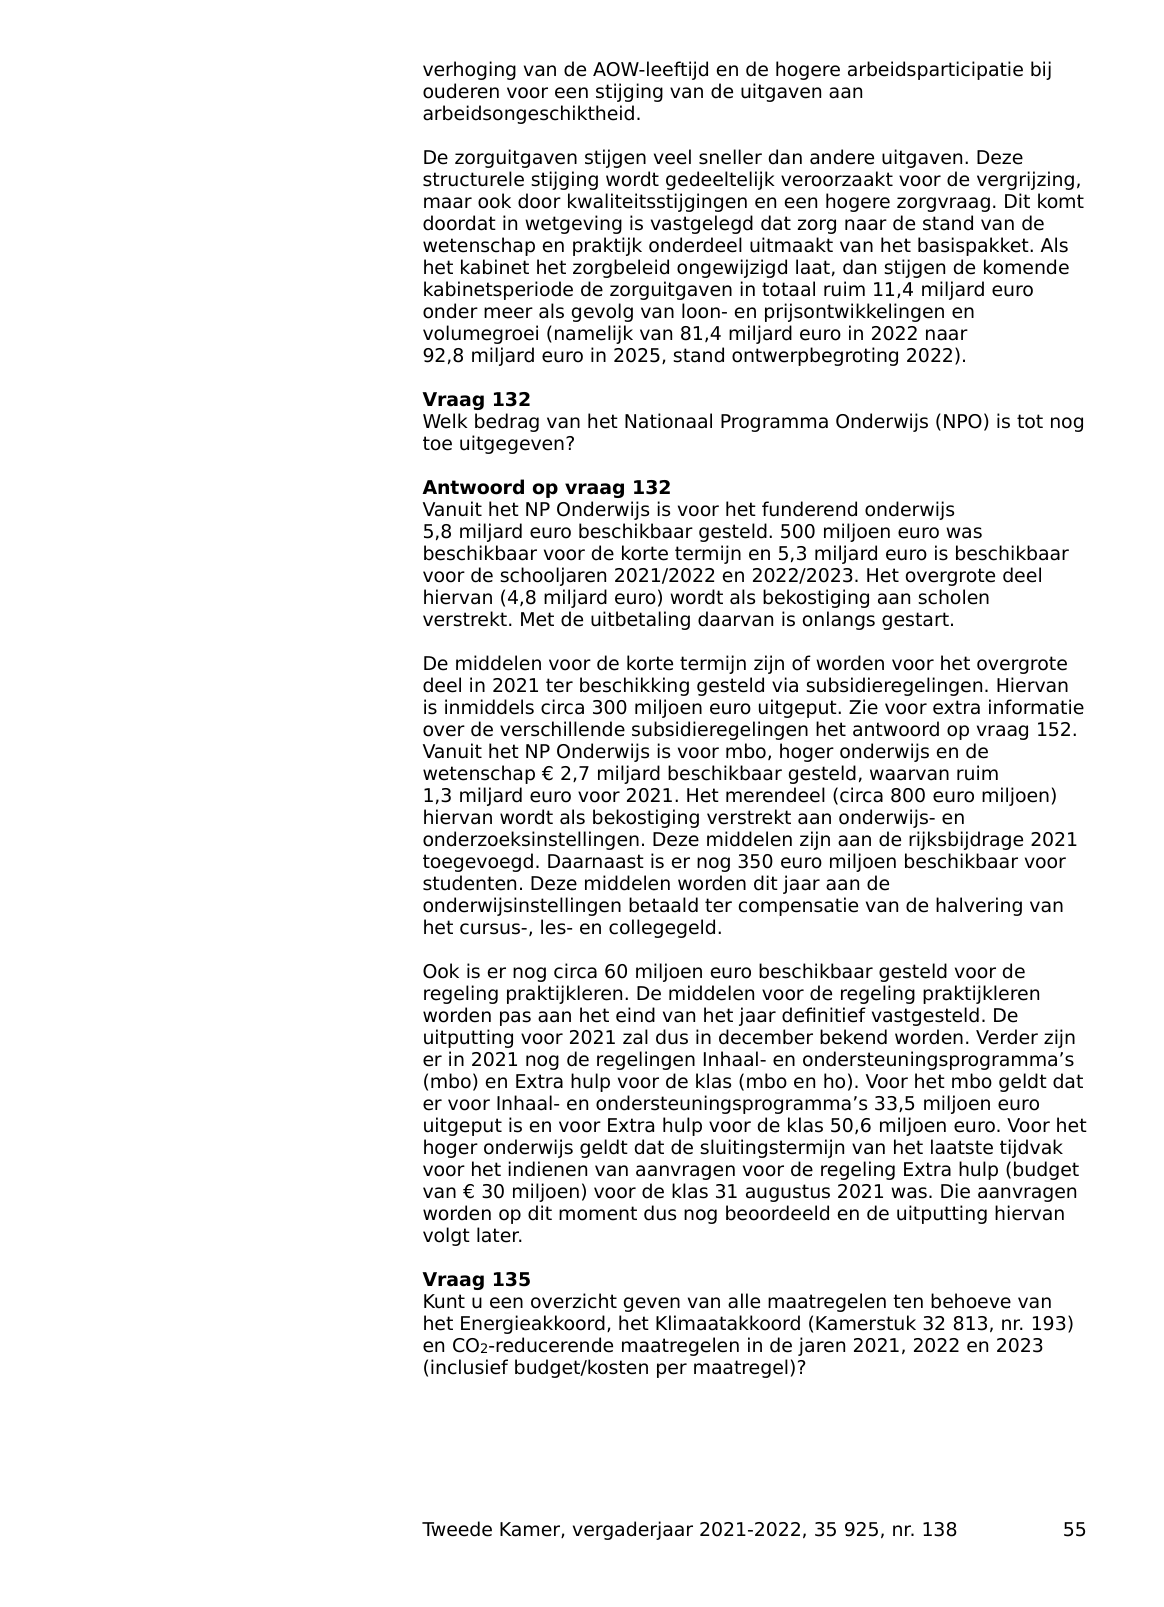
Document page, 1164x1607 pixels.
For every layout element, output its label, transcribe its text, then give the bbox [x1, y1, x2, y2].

text verhoging van de AOW-leeftijd en de hogere arbeidsparticipatie bij ouderen voor een stijging van de uitgaven aan arbeidsongeschiktheid. [422, 59, 1087, 125]
subtitle Vraag 132 [422, 389, 1087, 411]
subtitle Vraag 135 [422, 1269, 1087, 1291]
text Vanuit het NP Onderwijs is voor het funderend onderwijs 5,8 miljard euro beschikbaar gesteld. 500 miljoen euro was beschikbaar voor de korte termijn en 5,3 miljard euro is beschikbaar voor de schooljaren 2021/2022 en 2022/2023. Het overgrote deel hiervan (4,8 miljard euro) wordt als bekostiging aan scholen verstrekt. Met de uitbetaling daarvan is onlangs gestart. [422, 499, 1087, 631]
text De middelen voor de korte termijn zijn of worden voor het overgrote deel in 2021 ter beschikking gesteld via subsidieregelingen. Hiervan is inmiddels circa 300 miljoen euro uitgeput. Zie voor extra informatie over de verschillende subsidieregelingen het antwoord op vraag 152. [422, 653, 1087, 741]
text De zorguitgaven stijgen veel sneller dan andere uitgaven. Deze structurele stijging wordt gedeeltelijk veroorzaakt voor de vergrijzing, maar ook door kwaliteitsstijgingen en een hogere zorgvraag. Dit komt doordat in wetgeving is vastgelegd dat zorg naar de stand van de wetenschap en praktijk onderdeel uitmaakt van het basispakket. Als het kabinet het zorgbeleid ongewijzigd laat, dan stijgen de komende kabinetsperiode de zorguitgaven in totaal ruim 11,4 miljard euro onder meer als gevolg van loon- en prijsontwikkelingen en volumegroei (namelijk van 81,4 miljard euro in 2022 naar 92,8 miljard euro in 2025, stand ontwerpbegroting 2022). [422, 147, 1087, 367]
text Welk bedrag van het Nationaal Programma Onderwijs (NPO) is tot nog toe uitgegeven? [422, 411, 1087, 455]
text Vanuit het NP Onderwijs is voor mbo, hoger onderwijs en de wetenschap € 2,7 miljard beschikbaar gesteld, waarvan ruim 1,3 miljard euro voor 2021. Het merendeel (circa 800 euro miljoen) hiervan wordt als bekostiging verstrekt aan onderwijs- en onderzoeksinstellingen. Deze middelen zijn aan de rijksbijdrage 2021 toegevoegd. Daarnaast is er nog 350 euro miljoen beschikbaar voor studenten. Deze middelen worden dit jaar aan de onderwijsinstellingen betaald ter compensatie van de halvering van het cursus-, les- en collegegeld. [422, 741, 1087, 939]
text Ook is er nog circa 60 miljoen euro beschikbaar gesteld voor de regeling praktijkleren. De middelen voor de regeling praktijkleren worden pas aan het eind van het jaar definitief vastgesteld. De uitputting voor 2021 zal dus in december bekend worden. Verder zijn er in 2021 nog de regelingen Inhaal- en ondersteuningsprogramma’s (mbo) en Extra hulp voor de klas (mbo en ho). Voor het mbo geldt dat er voor Inhaal- en ondersteuningsprogramma’s 33,5 miljoen euro uitgeput is en voor Extra hulp voor de klas 50,6 miljoen euro. Voor het hoger onderwijs geldt dat de sluitingstermijn van het laatste tijdvak voor het indienen van aanvragen voor de regeling Extra hulp (budget van € 30 miljoen) voor de klas 31 augustus 2021 was. Die aanvragen worden op dit moment dus nog beoordeeld en de uitputting hiervan volgt later. [422, 961, 1087, 1247]
subtitle Antwoord op vraag 132 [422, 477, 1087, 499]
text Kunt u een overzicht geven van alle maatregelen ten behoeve van het Energieakkoord, het Klimaatakkoord (Kamerstuk 32 813, nr. 193) en CO2-reducerende maatregelen in de jaren 2021, 2022 en 2023 (inclusief budget/kosten per maatregel)? [422, 1291, 1087, 1379]
